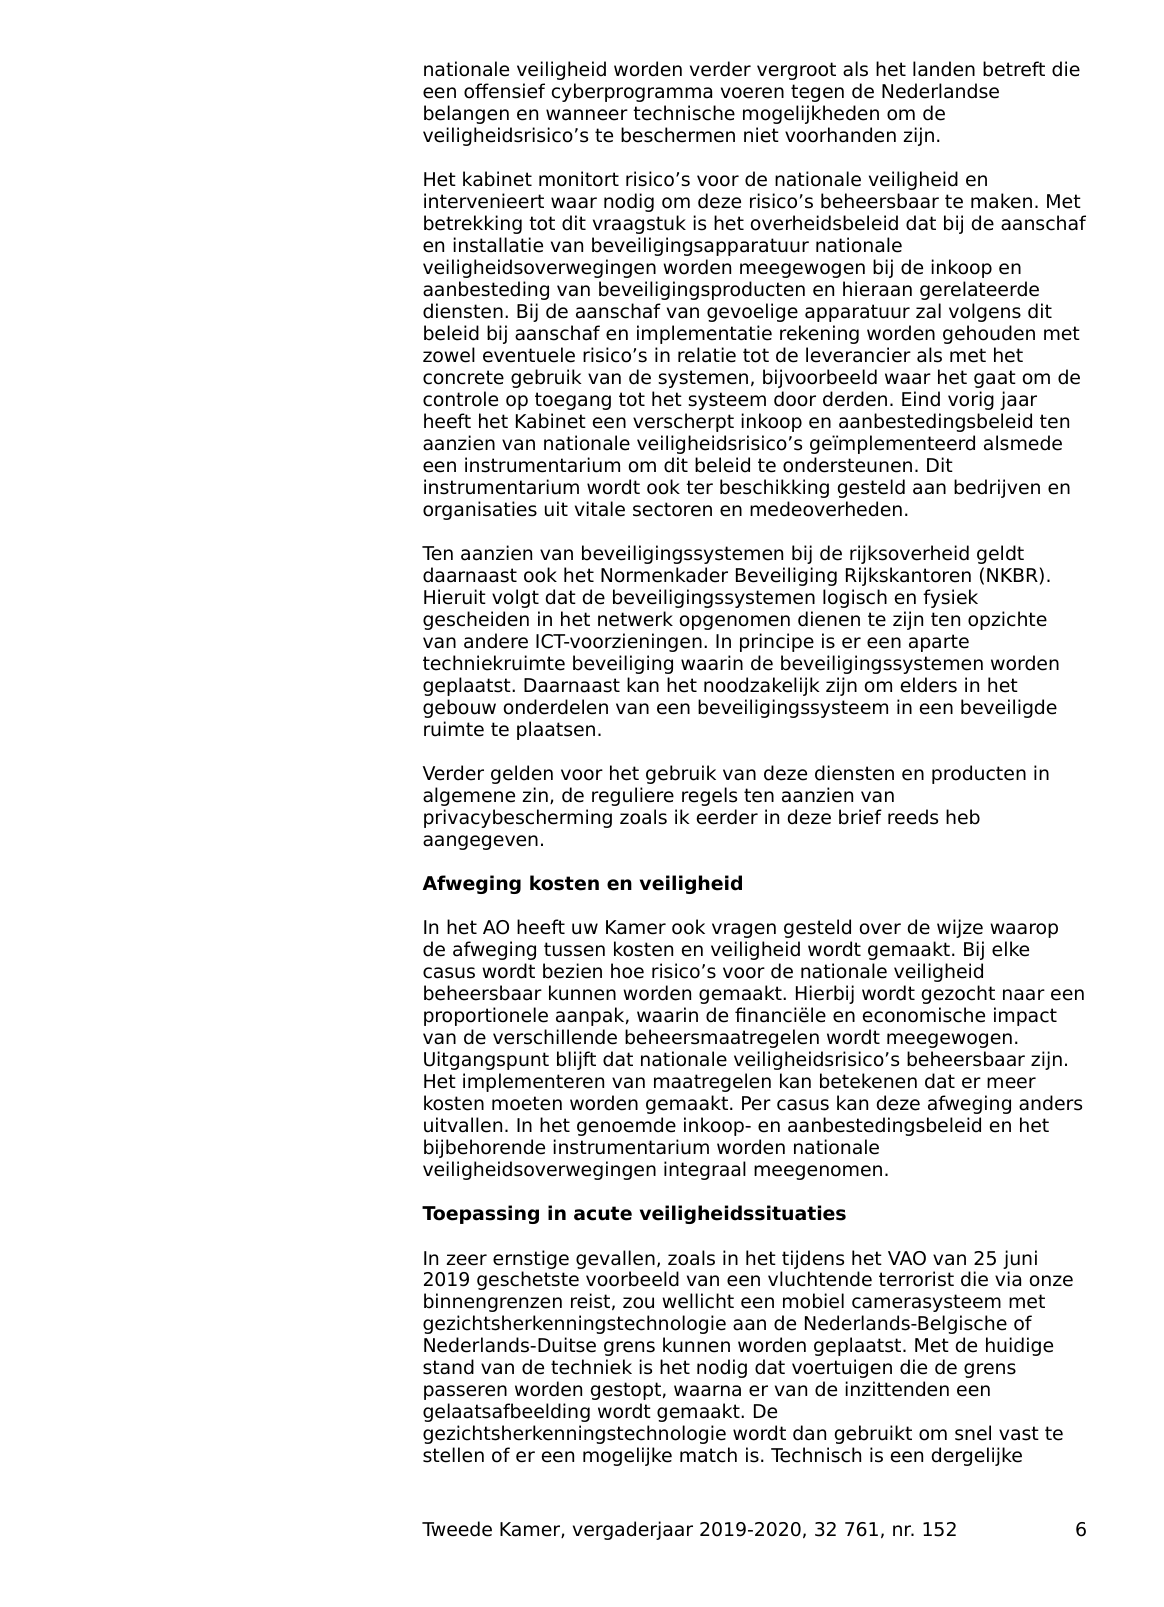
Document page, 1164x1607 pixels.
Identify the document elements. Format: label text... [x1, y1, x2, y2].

text nationale veiligheid worden verder vergroot als het landen betreft die een offensief cyberprogramma voeren tegen de Nederlandse belangen en wanneer technische mogelijkheden om de veiligheidsrisico’s te beschermen niet voorhanden zijn. [422, 59, 1087, 147]
subtitle Afweging kosten en veiligheid [422, 873, 1087, 895]
text In het AO heeft uw Kamer ook vragen gesteld over de wijze waarop de afweging tussen kosten en veiligheid wordt gemaakt. Bij elke casus wordt bezien hoe risico’s voor de nationale veiligheid beheersbaar kunnen worden gemaakt. Hierbij wordt gezocht naar een proportionele aanpak, waarin de financiële en economische impact van de verschillende beheersmaatregelen wordt meegewogen. Uitgangspunt blijft dat nationale veiligheidsrisico’s beheersbaar zijn. Het implementeren van maatregelen kan betekenen dat er meer kosten moeten worden gemaakt. Per casus kan deze afweging anders uitvallen. In het genoemde inkoop- en aanbestedingsbeleid en het bijbehorende instrumentarium worden nationale veiligheidsoverwegingen integraal meegenomen. [422, 917, 1087, 1181]
text Verder gelden voor het gebruik van deze diensten en producten in algemene zin, de reguliere regels ten aanzien van privacybescherming zoals ik eerder in deze brief reeds heb aangegeven. [422, 763, 1087, 851]
text In zeer ernstige gevallen, zoals in het tijdens het VAO van 25 juni 2019 geschetste voorbeeld van een vluchtende terrorist die via onze binnengrenzen reist, zou wellicht een mobiel camerasysteem met gezichtsherkenningstechnologie aan de Nederlands-Belgische of Nederlands-Duitse grens kunnen worden geplaatst. Met de huidige stand van de techniek is het nodig dat voertuigen die de grens passeren worden gestopt, waarna er van de inzittenden een gelaatsafbeelding wordt gemaakt. De gezichtsherkenningstechnologie wordt dan gebruikt om snel vast te stellen of er een mogelijke match is. Technisch is een dergelijke [422, 1247, 1087, 1467]
text Ten aanzien van beveiligingssystemen bij de rijksoverheid geldt daarnaast ook het Normenkader Beveiliging Rijkskantoren (NKBR). Hieruit volgt dat de beveiligingssystemen logisch en fysiek gescheiden in het netwerk opgenomen dienen te zijn ten opzichte van andere ICT-voorzieningen. In principe is er een aparte techniekruimte beveiliging waarin de beveiligingssystemen worden geplaatst. Daarnaast kan het noodzakelijk zijn om elders in het gebouw onderdelen van een beveiligingssysteem in een beveiligde ruimte te plaatsen. [422, 543, 1087, 741]
text Het kabinet monitort risico’s voor de nationale veiligheid en intervenieert waar nodig om deze risico’s beheersbaar te maken. Met betrekking tot dit vraagstuk is het overheidsbeleid dat bij de aanschaf en installatie van beveiligingsapparatuur nationale veiligheidsoverwegingen worden meegewogen bij de inkoop en aanbesteding van beveiligingsproducten en hieraan gerelateerde diensten. Bij de aanschaf van gevoelige apparatuur zal volgens dit beleid bij aanschaf en implementatie rekening worden gehouden met zowel eventuele risico’s in relatie tot de leverancier als met het concrete gebruik van de systemen, bijvoorbeeld waar het gaat om de controle op toegang tot het systeem door derden. Eind vorig jaar heeft het Kabinet een verscherpt inkoop en aanbestedingsbeleid ten aanzien van nationale veiligheidsrisico’s geïmplementeerd alsmede een instrumentarium om dit beleid te ondersteunen. Dit instrumentarium wordt ook ter beschikking gesteld aan bedrijven en organisaties uit vitale sectoren en medeoverheden. [422, 169, 1087, 521]
subtitle Toepassing in acute veiligheidssituaties [422, 1203, 1087, 1225]
